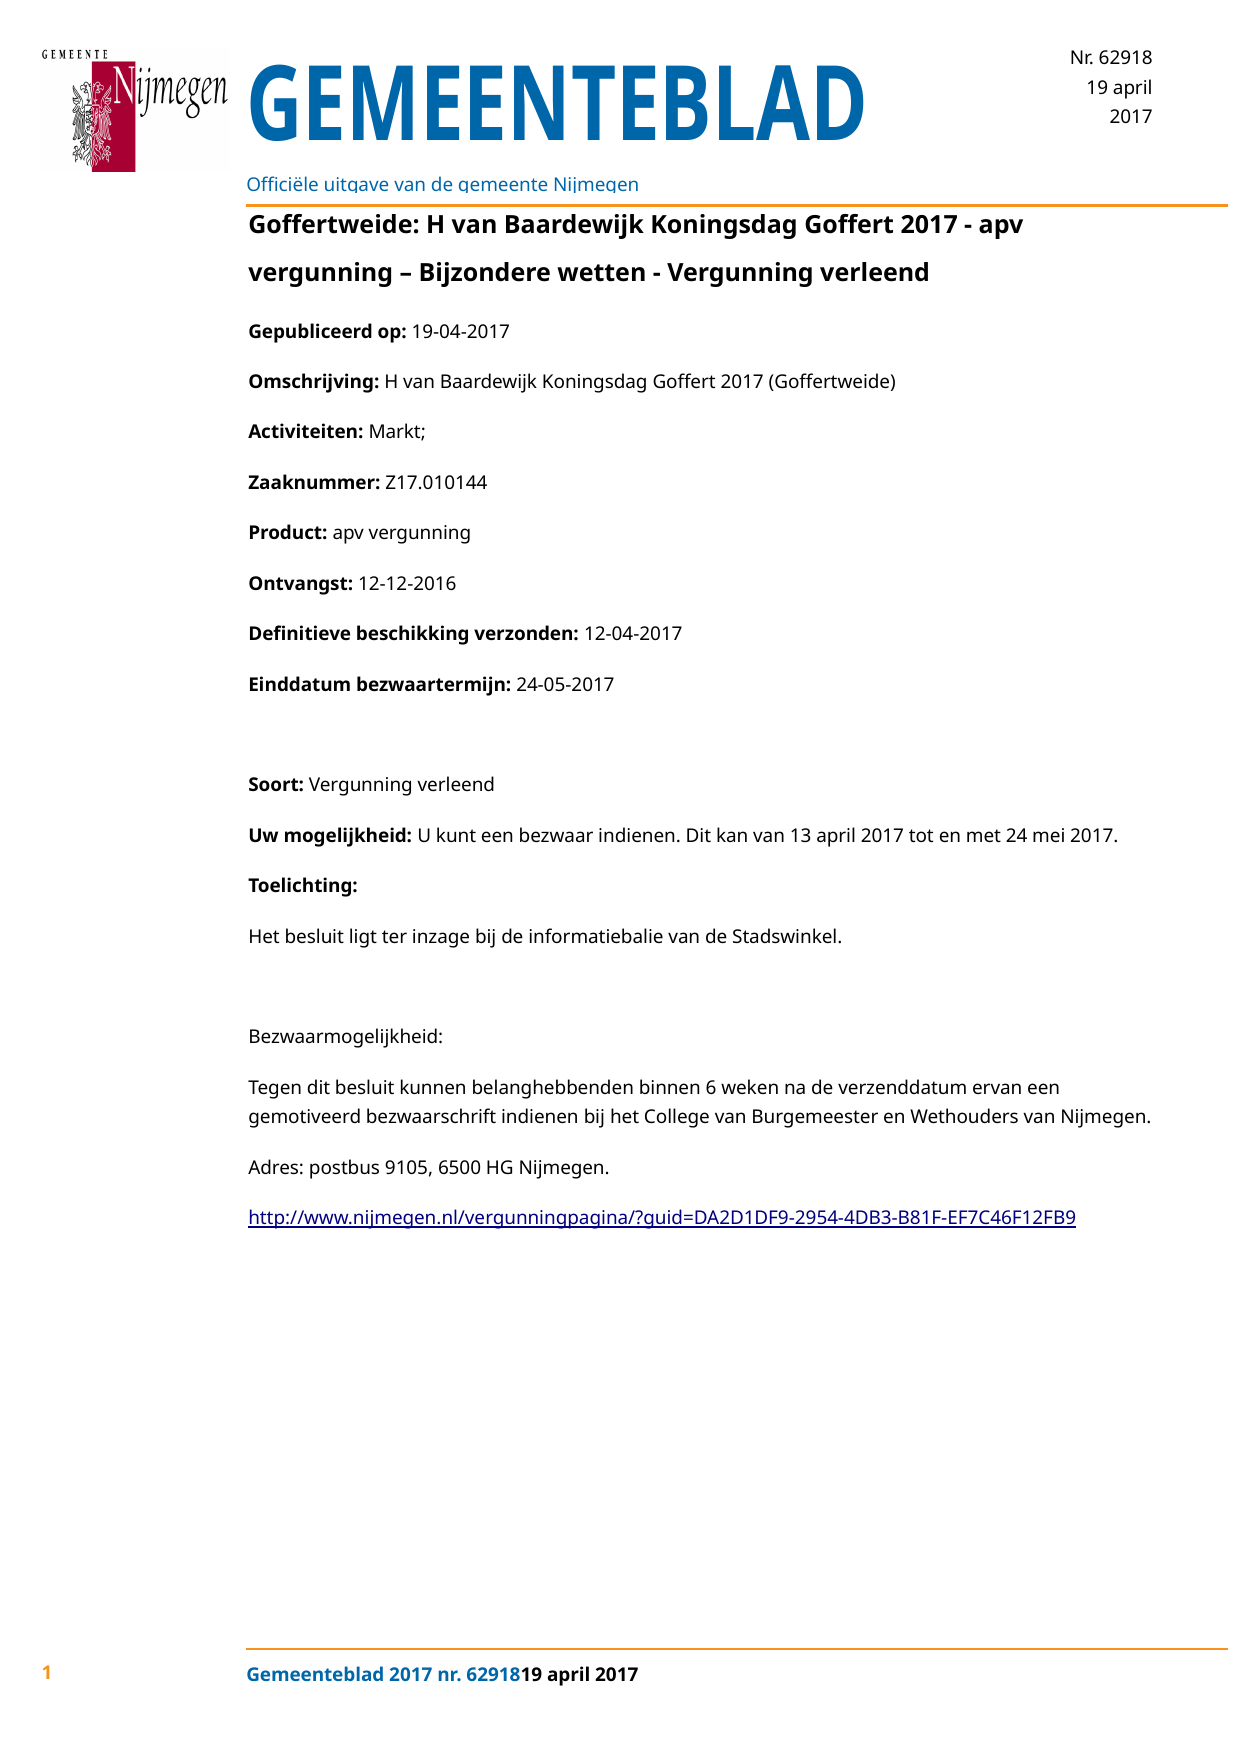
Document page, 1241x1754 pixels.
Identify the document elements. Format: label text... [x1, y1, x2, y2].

text Tegen dit besluit kunnen belanghebbenden binnen 6 weken na de verzenddatum ervan een gemotiveerd bezwaarschrift indienen bij het College van Burgemeester en Wethouders van Nijmegen. [248, 1074, 1152, 1129]
text Soort: Vergunning verleend [248, 772, 1152, 797]
text Goffertweide: H van Baardewijk Koningsdag Goffert 2017 - apv vergunning – Bijzondere wetten - Vergunning verleend [248, 207, 1152, 288]
text http://www.nijmegen.nl/vergunningpagina/?guid=DA2D1DF9-2954-4DB3-B81F-EF7C46F12FB9 [248, 1204, 1152, 1230]
text Adres: postbus 9105, 6500 HG Nijmegen. [248, 1154, 1152, 1180]
text Ontvangst: 12-12-2016 [248, 570, 1152, 596]
text Toelichting: [248, 872, 1152, 898]
text Bezwaarmogelijkheid: [248, 1024, 1152, 1049]
text Einddatum bezwaartermijn: 24-05-2017 [248, 671, 1152, 697]
text Activiteiten: Markt; [248, 419, 1152, 444]
text Het besluit ligt ter inzage bij de informatiebalie van de Stadswinkel. [248, 923, 1152, 949]
text Definitieve beschikking verzonden: 12-04-2017 [248, 620, 1152, 646]
text Product: apv vergunning [248, 519, 1152, 545]
text Gepubliceerd op: 19-04-2017 [248, 318, 1152, 344]
text Zaaknummer: Z17.010144 [248, 469, 1152, 495]
text Uw mogelijkheid: U kunt een bezwaar indienen. Dit kan van 13 april 2017 tot en met 24 mei 2017. [248, 822, 1152, 848]
text Omschrijving: H van Baardewijk Koningsdag Goffert 2017 (Goffertweide) [248, 368, 1152, 394]
picture [41, 47, 231, 172]
